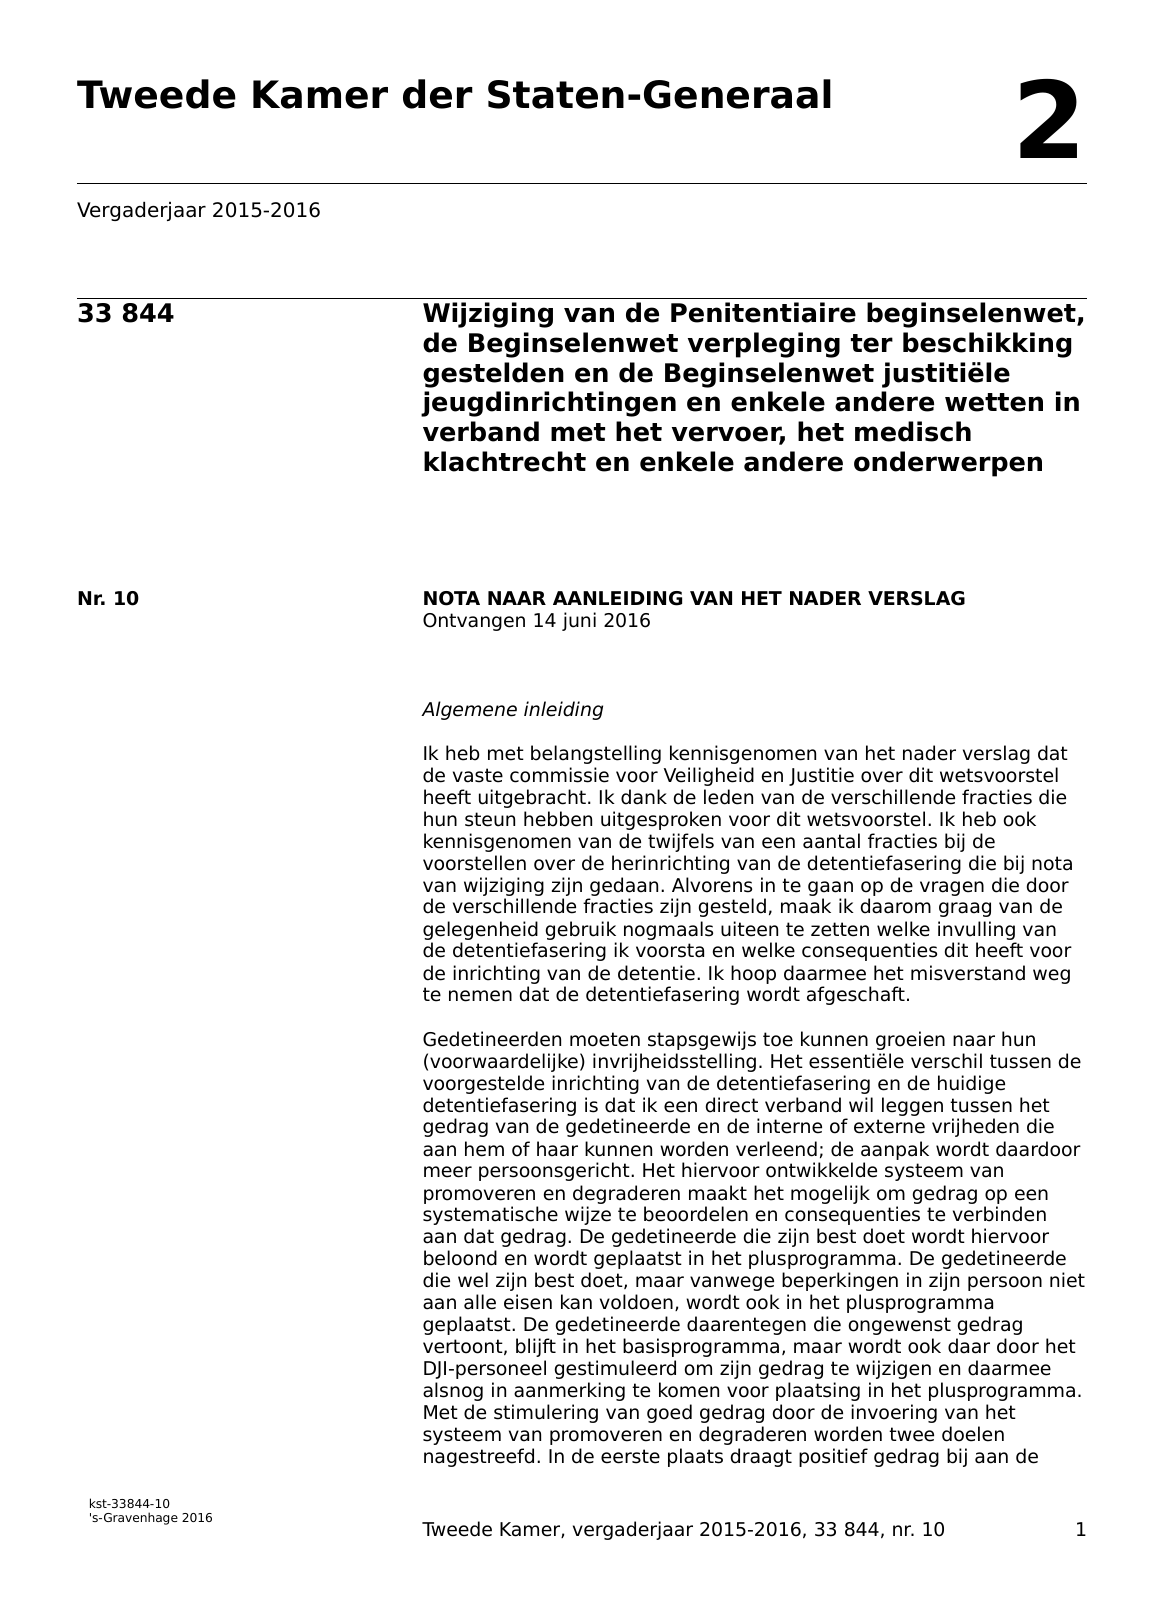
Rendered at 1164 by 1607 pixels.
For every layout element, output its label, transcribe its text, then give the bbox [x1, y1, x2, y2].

table_cell Vergaderjaar 2015-2016 [77, 184, 1087, 298]
table_header Tweede Kamer der Staten-Generaal [77, 59, 886, 183]
subtitle Algemene inleiding [422, 698, 1087, 720]
subtitle 33 844 Wijziging van de Penitentiaire beginselenwet, de Beginselenwet verpleging ter beschikking gestelden en de Beginselenwet justitiële jeugdinrichtingen en enkele andere wetten in verband met het vervoer, het medisch klachtrecht en enkele andere onderwerpen [77, 299, 1087, 477]
text Gedetineerden moeten stapsgewijs toe kunnen groeien naar hun (voorwaardelijke) invrijheidsstelling. Het essentiële verschil tussen de voorgestelde inrichting van de detentiefasering en de huidige detentiefasering is dat ik een direct verband wil leggen tussen het gedrag van de gedetineerde en de interne of externe vrijheden die aan hem of haar kunnen worden verleend; de aanpak wordt daardoor meer persoonsgericht. Het hiervoor ontwikkelde systeem van promoveren en degraderen maakt het mogelijk om gedrag op een systematische wijze te beoordelen en consequenties te verbinden aan dat gedrag. De gedetineerde die zijn best doet wordt hiervoor beloond en wordt geplaatst in het plusprogramma. De gedetineerde die wel zijn best doet, maar vanwege beperkingen in zijn persoon niet aan alle eisen kan voldoen, wordt ook in het plusprogramma geplaatst. De gedetineerde daarentegen die ongewenst gedrag vertoont, blijft in het basisprogramma, maar wordt ook daar door het DJI-personeel gestimuleerd om zijn gedrag te wijzigen en daarmee alsnog in aanmerking te komen voor plaatsing in het plusprogramma. [422, 1028, 1087, 1402]
subtitle Nr. 10 NOTA NAAR AANLEIDING VAN HET NADER VERSLAG [77, 588, 1087, 610]
text Ontvangen 14 juni 2016 [422, 610, 1087, 632]
text Ik heb met belangstelling kennisgenomen van het nader verslag dat de vaste commissie voor Veiligheid en Justitie over dit wetsvoorstel heeft uitgebracht. Ik dank de leden van de verschillende fracties die hun steun hebben uitgesproken voor dit wetsvoorstel. Ik heb ook kennisgenomen van de twijfels van een aantal fracties bij de voorstellen over de herinrichting van de detentiefasering die bij nota van wijziging zijn gedaan. Alvorens in te gaan op de vragen die door de verschillende fracties zijn gesteld, maak ik daarom graag van de gelegenheid gebruik nogmaals uiteen te zetten welke invulling van de detentiefasering ik voorsta en welke consequenties dit heeft voor de inrichting van de detentie. Ik hoop daarmee het misverstand weg te nemen dat de detentiefasering wordt afgeschaft. [422, 743, 1087, 1006]
text Met de stimulering van goed gedrag door de invoering van het systeem van promoveren en degraderen worden twee doelen nagestreefd. In de eerste plaats draagt positief gedrag bij aan de [422, 1402, 1087, 1468]
text kst-33844-10 [88, 1497, 323, 1511]
table_header 2 [886, 59, 1087, 183]
text 's-Gravenhage 2016 [88, 1511, 323, 1525]
